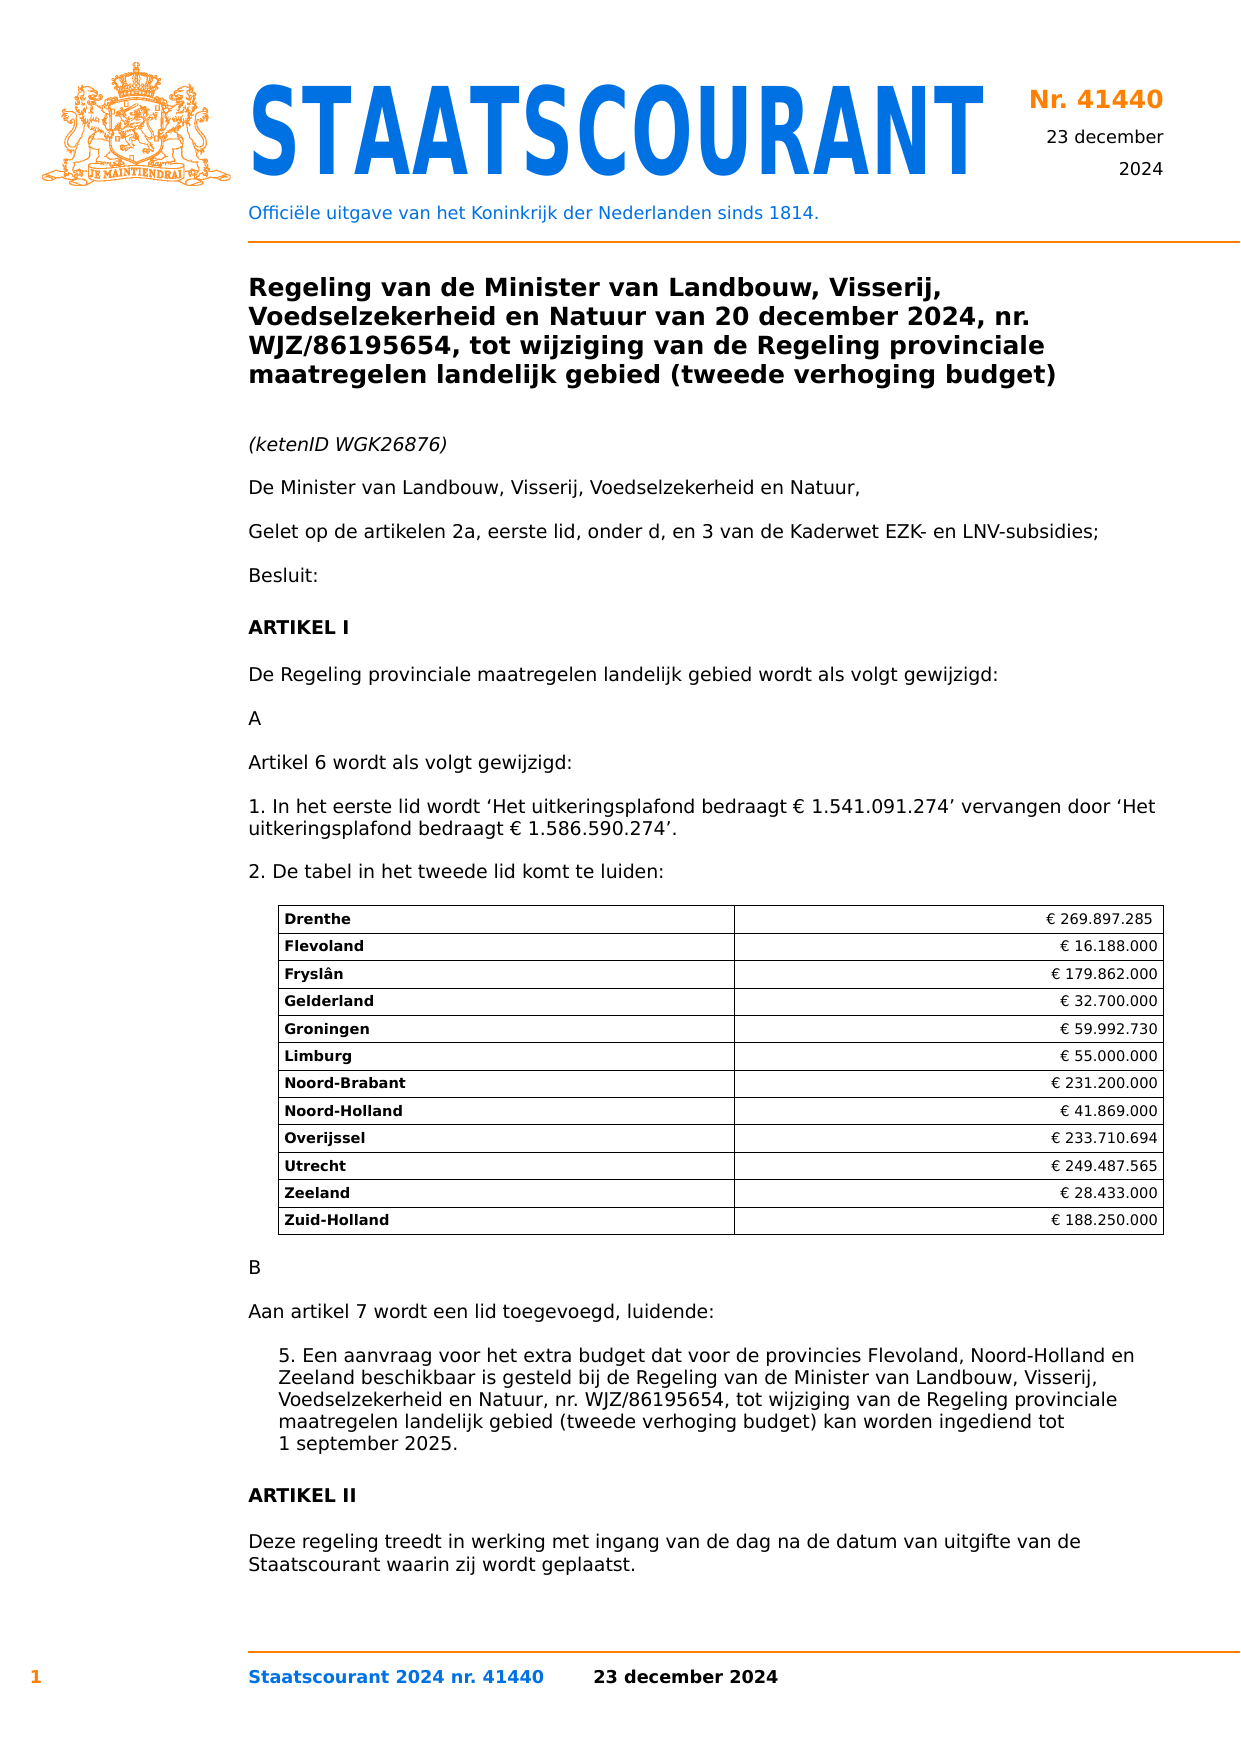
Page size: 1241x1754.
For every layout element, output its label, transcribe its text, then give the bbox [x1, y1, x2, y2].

table_cell Zeeland [279, 1180, 734, 1207]
table_cell Officiële uitgave van het Koninkrijk der Nederlanden sinds 1814. [248, 203, 1240, 241]
text 5. Een aanvraag voor het extra budget dat voor de provincies Flevoland, Noord-Holland en Zeeland beschikbaar is gesteld bij de Regeling van de Minister van Landbouw, Visserij, Voedselzekerheid en Natuur, nr. WJZ/86195654, tot wijziging van de Regeling provinciale maatregelen landelijk gebied (tweede verhoging budget) kan worden ingediend tot 1 september 2025. [278, 1344, 1163, 1454]
text Besluit: [248, 565, 1163, 587]
table_cell Flevoland [279, 934, 734, 960]
table_cell Noord-Holland [279, 1098, 734, 1124]
text Aan artikel 7 wordt een lid toegevoegd, luidende: [248, 1301, 1163, 1323]
table_cell € 188.250.000 [735, 1208, 1163, 1234]
text B [248, 1257, 1163, 1279]
table_cell € 179.862.000 [735, 961, 1163, 987]
table_cell Utrecht [279, 1153, 734, 1179]
table_cell Gelderland [279, 989, 734, 1015]
table_cell 2024 [998, 153, 1240, 203]
table_cell Zuid-Holland [279, 1208, 734, 1234]
table_cell € 59.992.730 [735, 1016, 1163, 1042]
table_cell € 231.200.000 [735, 1071, 1163, 1097]
table_header STAATSCOURANT [248, 62, 998, 203]
text Artikel 6 wordt als volgt gewijzigd: [248, 752, 1163, 774]
table_header [25, 62, 248, 241]
text Gelet op de artikelen 2a, eerste lid, onder d, en 3 van de Kaderwet EZK- en LNV-subsidies; [248, 521, 1163, 543]
table_header Nr. 41440 [998, 62, 1240, 121]
text A [248, 708, 1163, 730]
text 2. De tabel in het tweede lid komt te luiden: [248, 861, 1163, 883]
table_cell € 249.487.565 [735, 1153, 1163, 1179]
table_cell € 233.710.694 [735, 1125, 1163, 1152]
table_cell € 28.433.000 [735, 1180, 1163, 1207]
table_cell 23 december [998, 121, 1240, 153]
picture [41, 62, 231, 186]
table_cell € 55.000.000 [735, 1043, 1163, 1069]
subtitle Regeling van de Minister van Landbouw, Visserij, Voedselzekerheid en Natuur van 20 december 2024, nr. WJZ/86195654, tot wijziging van de Regeling provinciale maatregelen landelijk gebied (tweede verhoging budget) [248, 273, 1163, 390]
subtitle ARTIKEL II [248, 1484, 1163, 1506]
table_cell Limburg [279, 1043, 734, 1069]
table_cell Fryslân [279, 961, 734, 987]
text 1. In het eerste lid wordt ‘Het uitkeringsplafond bedraagt € 1.541.091.274’ vervangen door ‘Het uitkeringsplafond bedraagt € 1.586.590.274’. [248, 796, 1163, 839]
table_cell € 41.869.000 [735, 1098, 1163, 1124]
subtitle ARTIKEL I [248, 617, 1163, 639]
text De Minister van Landbouw, Visserij, Voedselzekerheid en Natuur, [248, 477, 1163, 499]
table_cell Overijssel [279, 1125, 734, 1152]
table_cell € 32.700.000 [735, 989, 1163, 1015]
table_header € 269.897.285 [735, 906, 1163, 933]
table_cell Groningen [279, 1016, 734, 1042]
table_cell € 16.188.000 [735, 934, 1163, 960]
table_cell Noord-Brabant [279, 1071, 734, 1097]
text Deze regeling treedt in werking met ingang van de dag na de datum van uitgifte van de Staatscourant waarin zij wordt geplaatst. [248, 1531, 1163, 1575]
text (ketenID WGK26876) [248, 433, 1163, 455]
table_header Drenthe [279, 906, 734, 933]
text De Regeling provinciale maatregelen landelijk gebied wordt als volgt gewijzigd: [248, 664, 1163, 686]
